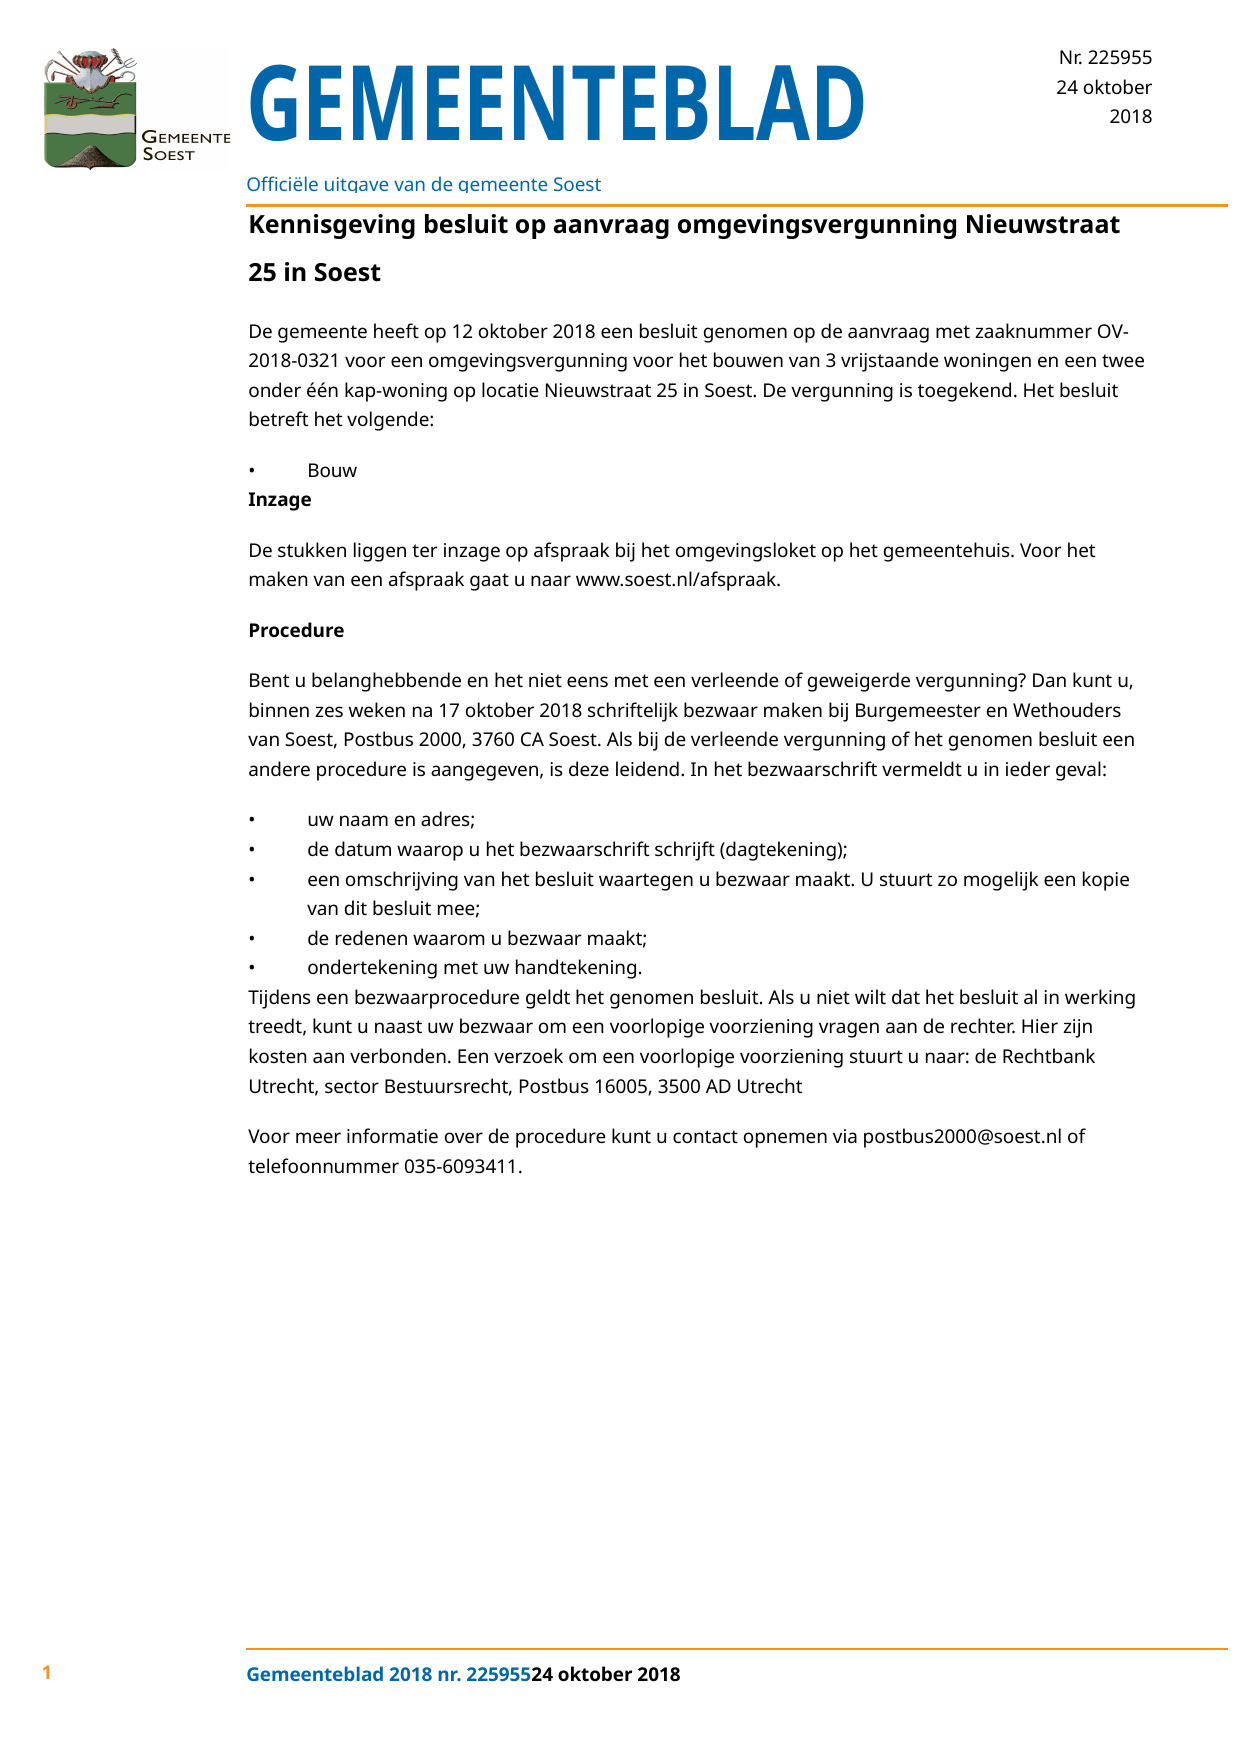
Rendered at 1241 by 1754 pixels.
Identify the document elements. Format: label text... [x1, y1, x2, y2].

text Inzage [248, 487, 1152, 512]
picture [41, 47, 231, 172]
text De stukken liggen ter inzage op afspraak bij het omgevingsloket op het gemeentehuis. Voor het maken van een afspraak gaat u naar www.soest.nl/afspraak. [248, 537, 1152, 592]
list een omschrijving van het besluit waartegen u bezwaar maakt. U stuurt zo mogelijk een kopie van dit besluit mee; [248, 866, 1152, 921]
list Bouw [248, 457, 1152, 483]
text Bent u belanghebbende en het niet eens met een verleende of geweigerde vergunning? Dan kunt u, binnen zes weken na 17 oktober 2018 schriftelijk bezwaar maken bij Burgemeester en Wethouders van Soest, Postbus 2000, 3760 CA Soest. Als bij de verleende vergunning of het genomen besluit een andere procedure is aangegeven, is deze leidend. In het bezwaarschrift vermeldt u in ieder geval: [248, 667, 1152, 782]
list de datum waarop u het bezwaarschrift schrijft (dagtekening); [248, 836, 1152, 862]
text Procedure [248, 617, 1152, 643]
text Kennisgeving besluit op aanvraag omgevingsvergunning Nieuwstraat 25 in Soest [248, 207, 1152, 288]
list de redenen waarom u bezwaar maakt; [248, 925, 1152, 951]
text Voor meer informatie over de procedure kunt u contact opnemen via postbus2000@soest.nl of telefoonnummer 035-6093411. [248, 1123, 1152, 1179]
list ondertekening met uw handtekening. [248, 954, 1152, 980]
text De gemeente heeft op 12 oktober 2018 een besluit genomen op de aanvraag met zaaknummer OV-2018-0321 voor een omgevingsvergunning voor het bouwen van 3 vrijstaande woningen en een twee onder één kap-woning op locatie Nieuwstraat 25 in Soest. De vergunning is toegekend. Het besluit betreft het volgende: [248, 318, 1152, 432]
text Tijdens een bezwaarprocedure geldt het genomen besluit. Als u niet wilt dat het besluit al in werking treedt, kunt u naast uw bezwaar om een voorlopige voorziening vragen aan de rechter. Hier zijn kosten aan verbonden. Een verzoek om een voorlopige voorziening stuurt u naar: de Rechtbank Utrecht, sector Bestuursrecht, Postbus 16005, 3500 AD Utrecht [248, 984, 1152, 1099]
list uw naam en adres; [248, 807, 1152, 832]
